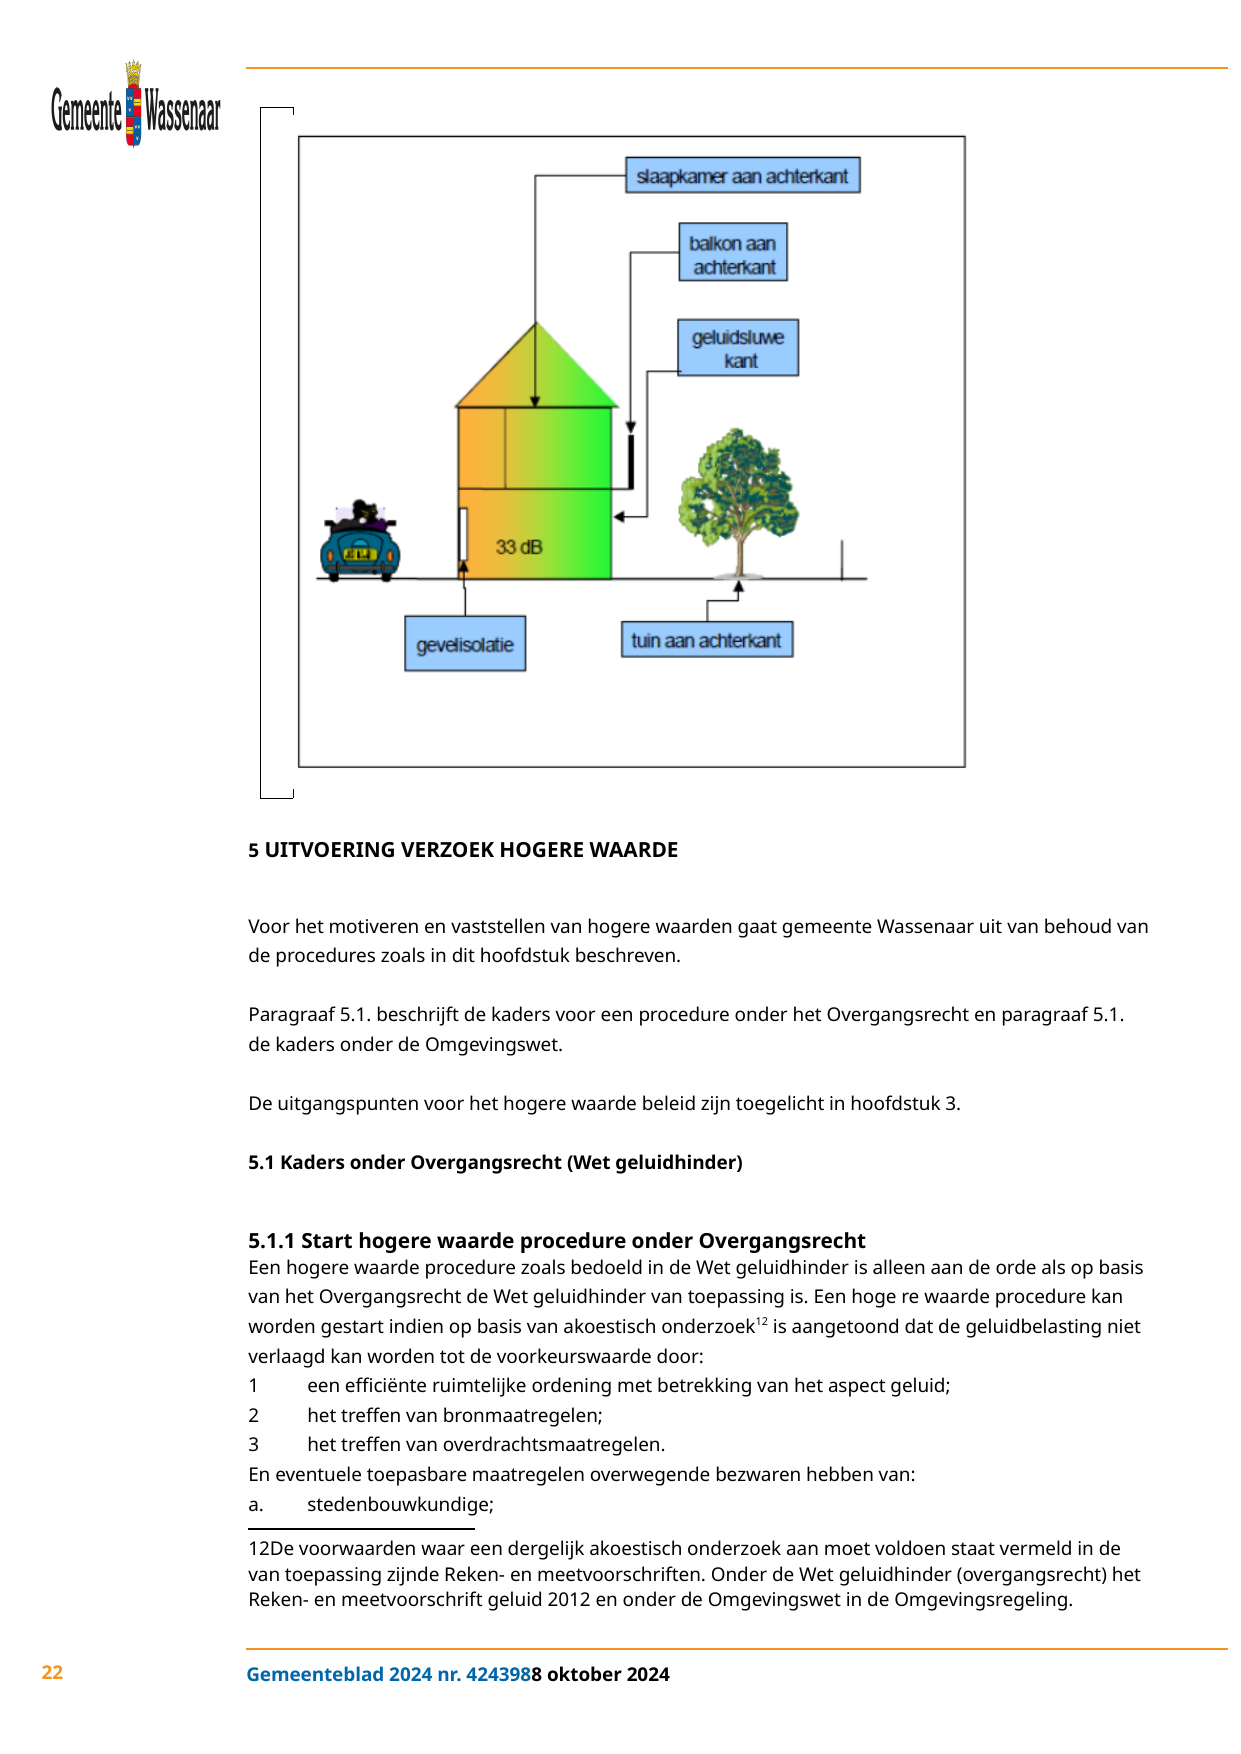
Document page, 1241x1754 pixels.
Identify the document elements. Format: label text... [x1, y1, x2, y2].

text 5.1 Kaders onder Overgangsrecht (Wet geluidhinder) [248, 1149, 1152, 1175]
text De uitgangspunten voor het hogere waarde beleid zijn toegelicht in hoofdstuk 3. [248, 1090, 1152, 1116]
list stedenbouwkundige; [248, 1491, 1152, 1517]
text De voorwaarden waar een dergelijk akoestisch onderzoek aan moet voldoen staat vermeld in de van toepassing zijnde Reken- en meetvoorschriften. Onder de Wet geluidhinder (overgangsrecht) het Reken- en meetvoorschrift geluid 2012 en onder de Omgevingswet in de Omgevingsregeling. [248, 1535, 1152, 1612]
text En eventuele toepasbare maatregelen overwegende bezwaren hebben van: [248, 1461, 1152, 1487]
picture [268, 115, 978, 789]
list een efficiënte ruimtelijke ordening met betrekking van het aspect geluid; [248, 1372, 1152, 1398]
text Paragraaf 5.1. beschrijft de kaders voor een procedure onder het Overgangsrecht en paragraaf 5.1. de kaders onder de Omgevingswet. [248, 1002, 1152, 1057]
list het treffen van bronmaatregelen; [248, 1402, 1152, 1428]
text Een hogere waarde procedure zoals bedoeld in de Wet geluidhinder is alleen aan de orde als op basis van het Overgangsrecht de Wet geluidhinder van toepassing is. Een hoge re waarde procedure kan worden gestart indien op basis van akoestisch onderzoek is aangetoond dat de geluidbelasting niet verlaagd kan worden tot de voorkeurswaarde door: [248, 1254, 1152, 1369]
text 5 UITVOERING VERZOEK HOGERE WAARDE [248, 835, 1152, 864]
list het treffen van overdrachtsmaatregelen. [248, 1432, 1152, 1457]
text Voor het motiveren en vaststellen van hogere waarden gaat gemeente Wassenaar uit van behoud van de procedures zoals in dit hoofdstuk beschreven. [248, 913, 1152, 968]
picture [41, 47, 231, 172]
text 5.1.1 Start hogere waarde procedure onder Overgangsrecht [248, 1226, 1152, 1254]
